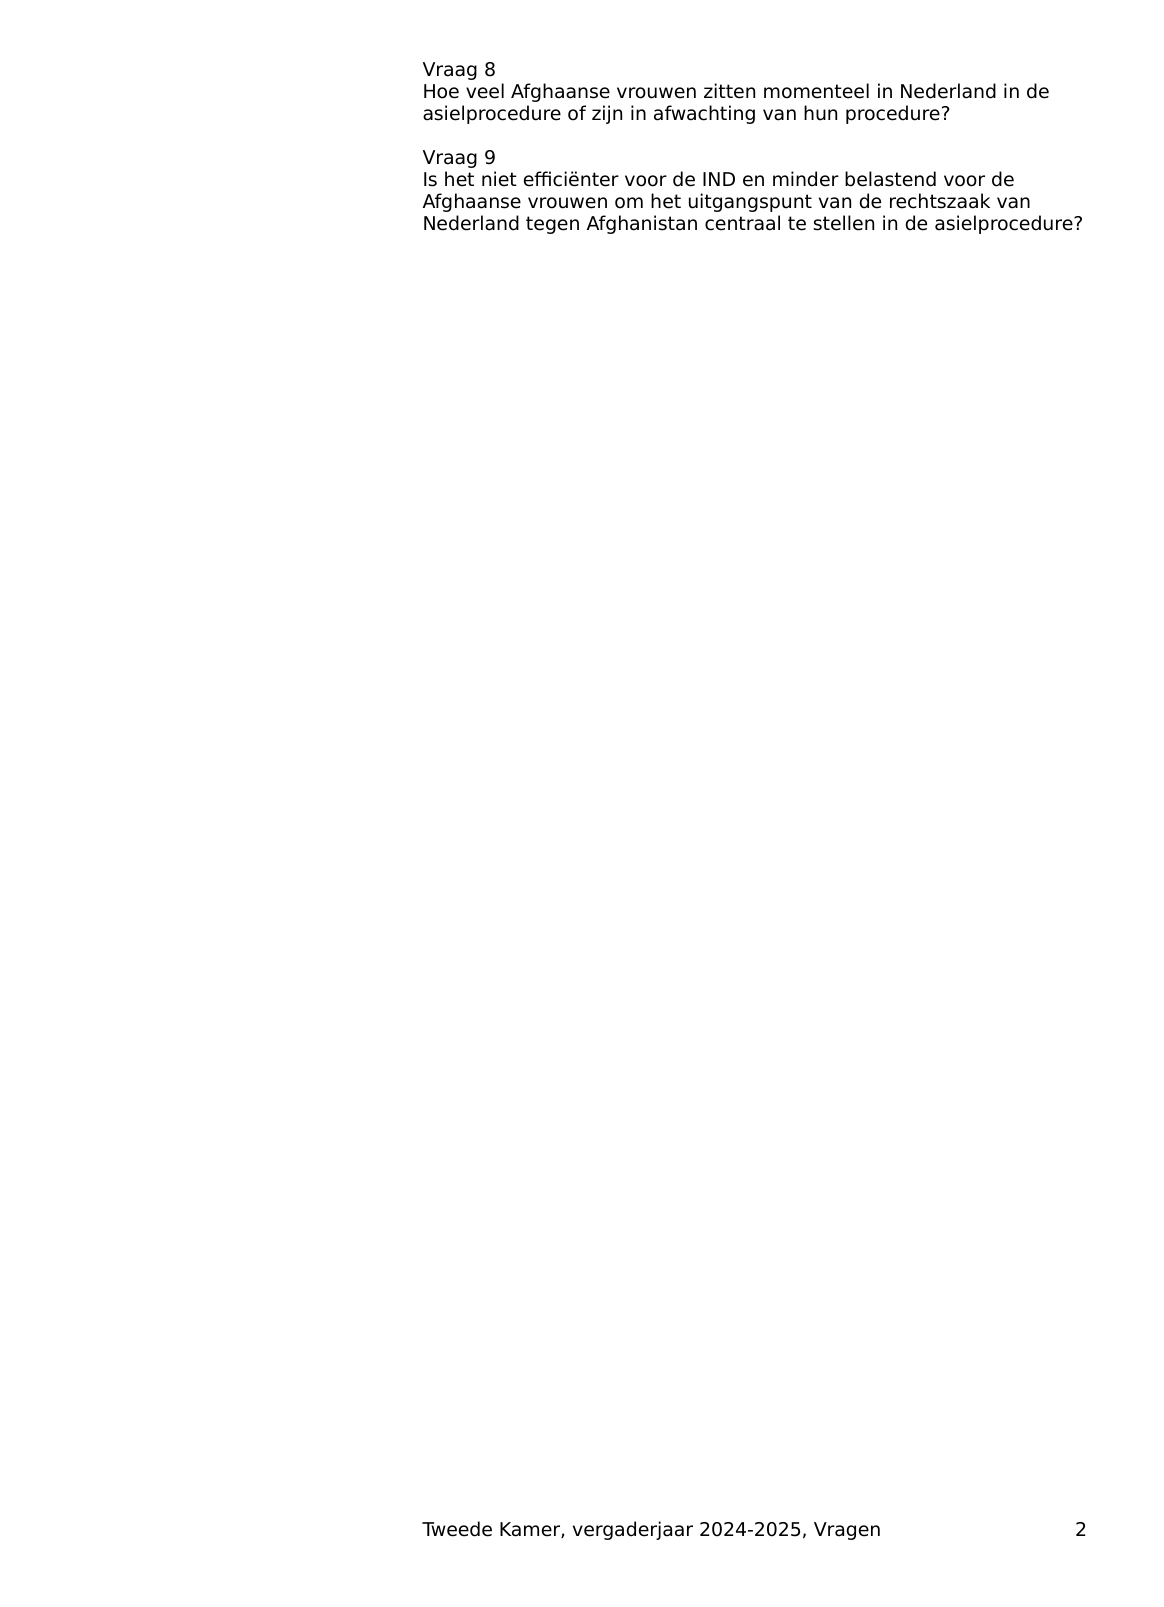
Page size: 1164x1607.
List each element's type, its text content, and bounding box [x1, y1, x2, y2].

text Hoe veel Afghaanse vrouwen zitten momenteel in Nederland in de asielprocedure of zijn in afwachting van hun procedure? [422, 81, 1087, 125]
text Vraag 8 [422, 59, 1087, 81]
text Is het niet efficiënter voor de IND en minder belastend voor de Afghaanse vrouwen om het uitgangspunt van de rechtszaak van Nederland tegen Afghanistan centraal te stellen in de asielprocedure? [422, 169, 1087, 235]
text Vraag 9 [422, 147, 1087, 169]
